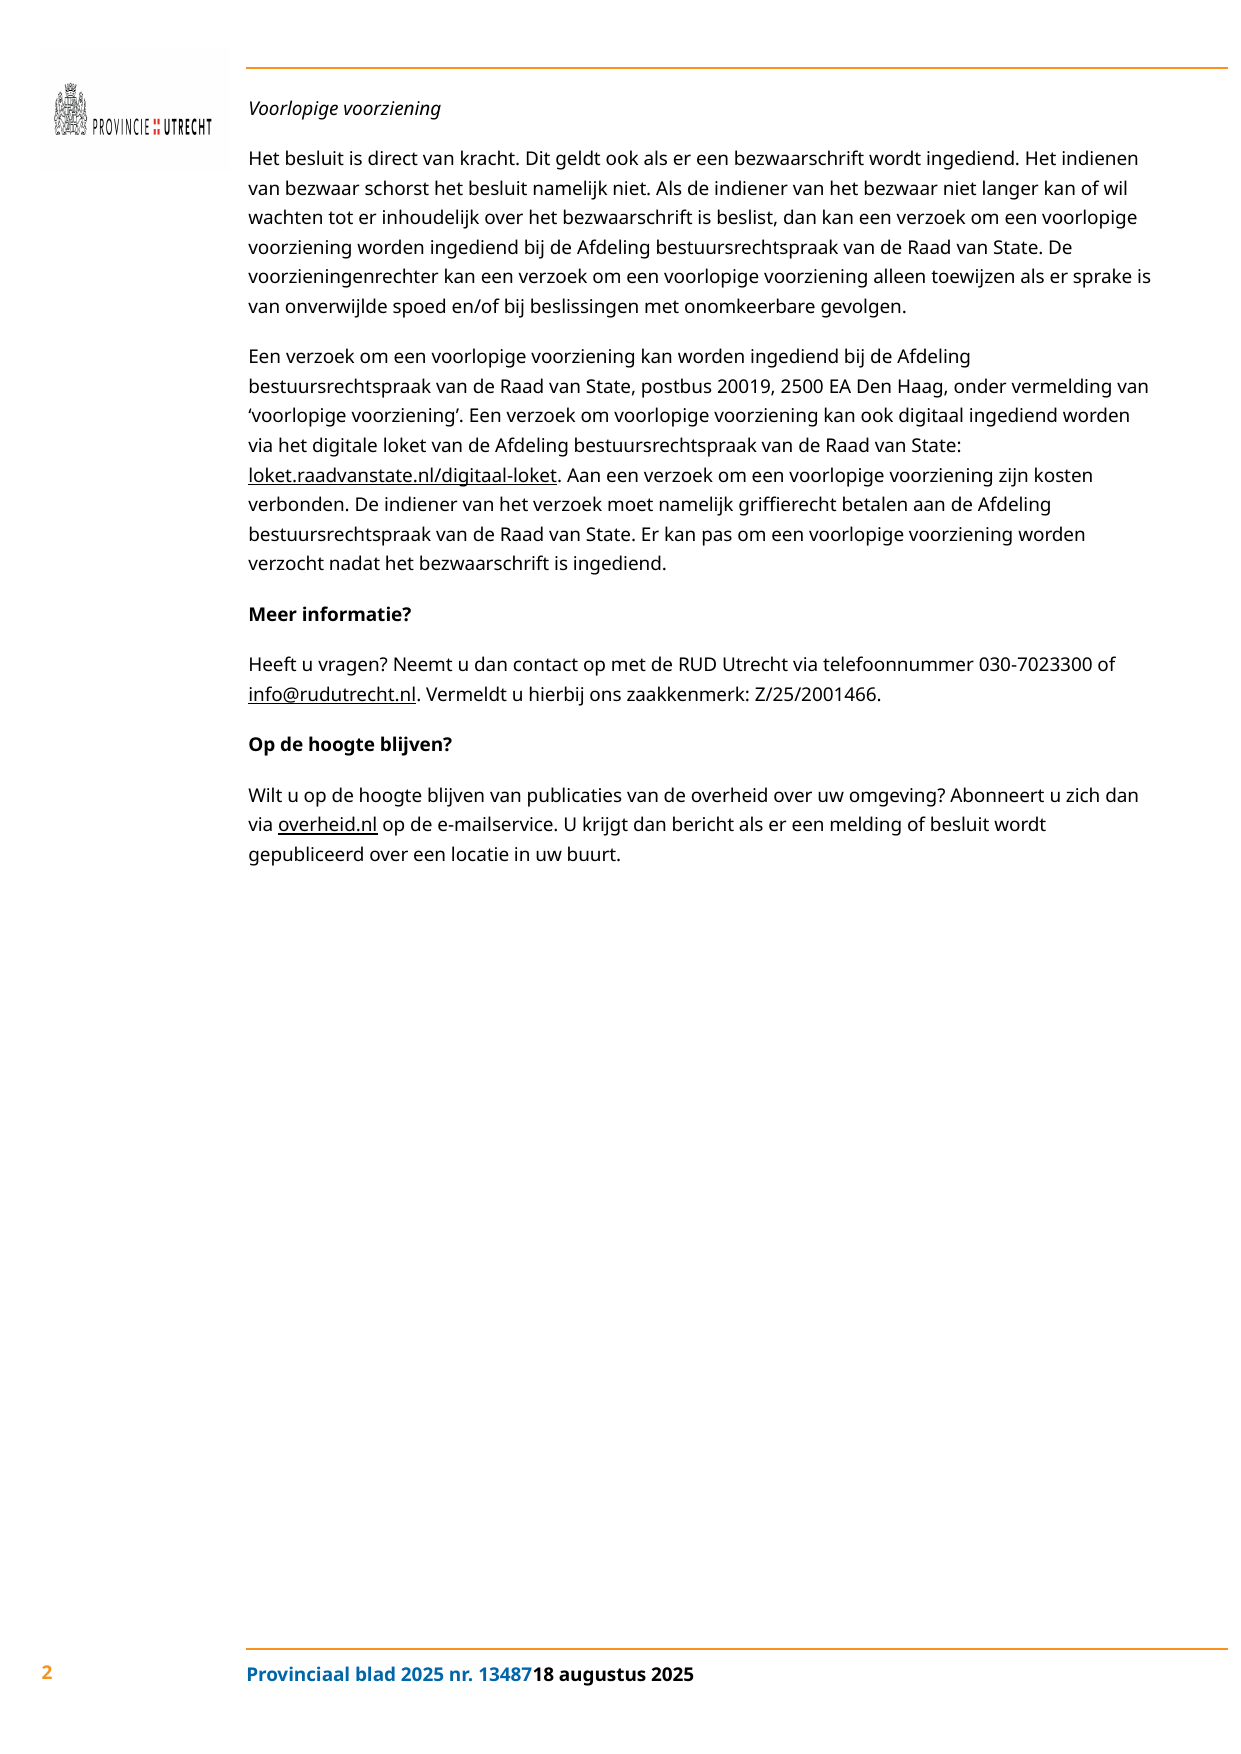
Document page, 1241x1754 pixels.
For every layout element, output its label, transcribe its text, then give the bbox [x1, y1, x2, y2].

text Het besluit is direct van kracht. Dit geldt ook als er een bezwaarschrift wordt ingediend. Het indienen van bezwaar schorst het besluit namelijk niet. Als de indiener van het bezwaar niet langer kan of wil wachten tot er inhoudelijk over het bezwaarschrift is beslist, dan kan een verzoek om een voorlopige voorziening worden ingediend bij de Afdeling bestuursrechtspraak van de Raad van State. De voorzieningenrechter kan een verzoek om een voorlopige voorziening alleen toewijzen als er sprake is van onverwijlde spoed en/of bij beslissingen met onomkeerbare gevolgen. [248, 145, 1152, 319]
text Wilt u op de hoogte blijven van publicaties van de overheid over uw omgeving? Abonneert u zich dan via overheid.nl op de e-mailservice. U krijgt dan bericht als er een melding of besluit wordt gepubliceerd over een locatie in uw buurt. [248, 782, 1152, 867]
text Meer informatie? [248, 601, 1152, 627]
text Op de hoogte blijven? [248, 731, 1152, 757]
picture [41, 47, 231, 172]
text Een verzoek om een voorlopige voorziening kan worden ingediend bij de Afdeling bestuursrechtspraak van de Raad van State, postbus 20019, 2500 EA Den Haag, onder vermelding van ‘voorlopige voorziening’. Een verzoek om voorlopige voorziening kan ook digitaal ingediend worden via het digitale loket van de Afdeling bestuursrechtspraak van de Raad van State: loket.raadvanstate.nl/digitaal-loket. Aan een verzoek om een voorlopige voorziening zijn kosten verbonden. De indiener van het verzoek moet namelijk griffierecht betalen aan de Afdeling bestuursrechtspraak van de Raad van State. Er kan pas om een voorlopige voorziening worden verzocht nadat het bezwaarschrift is ingediend. [248, 343, 1152, 576]
text Heeft u vragen? Neemt u dan contact op met de RUD Utrecht via telefoonnummer 030-7023300 of info@rudutrecht.nl. Vermeldt u hierbij ons zaakkenmerk: Z/25/2001466. [248, 651, 1152, 707]
text Voorlopige voorziening [248, 95, 1152, 121]
